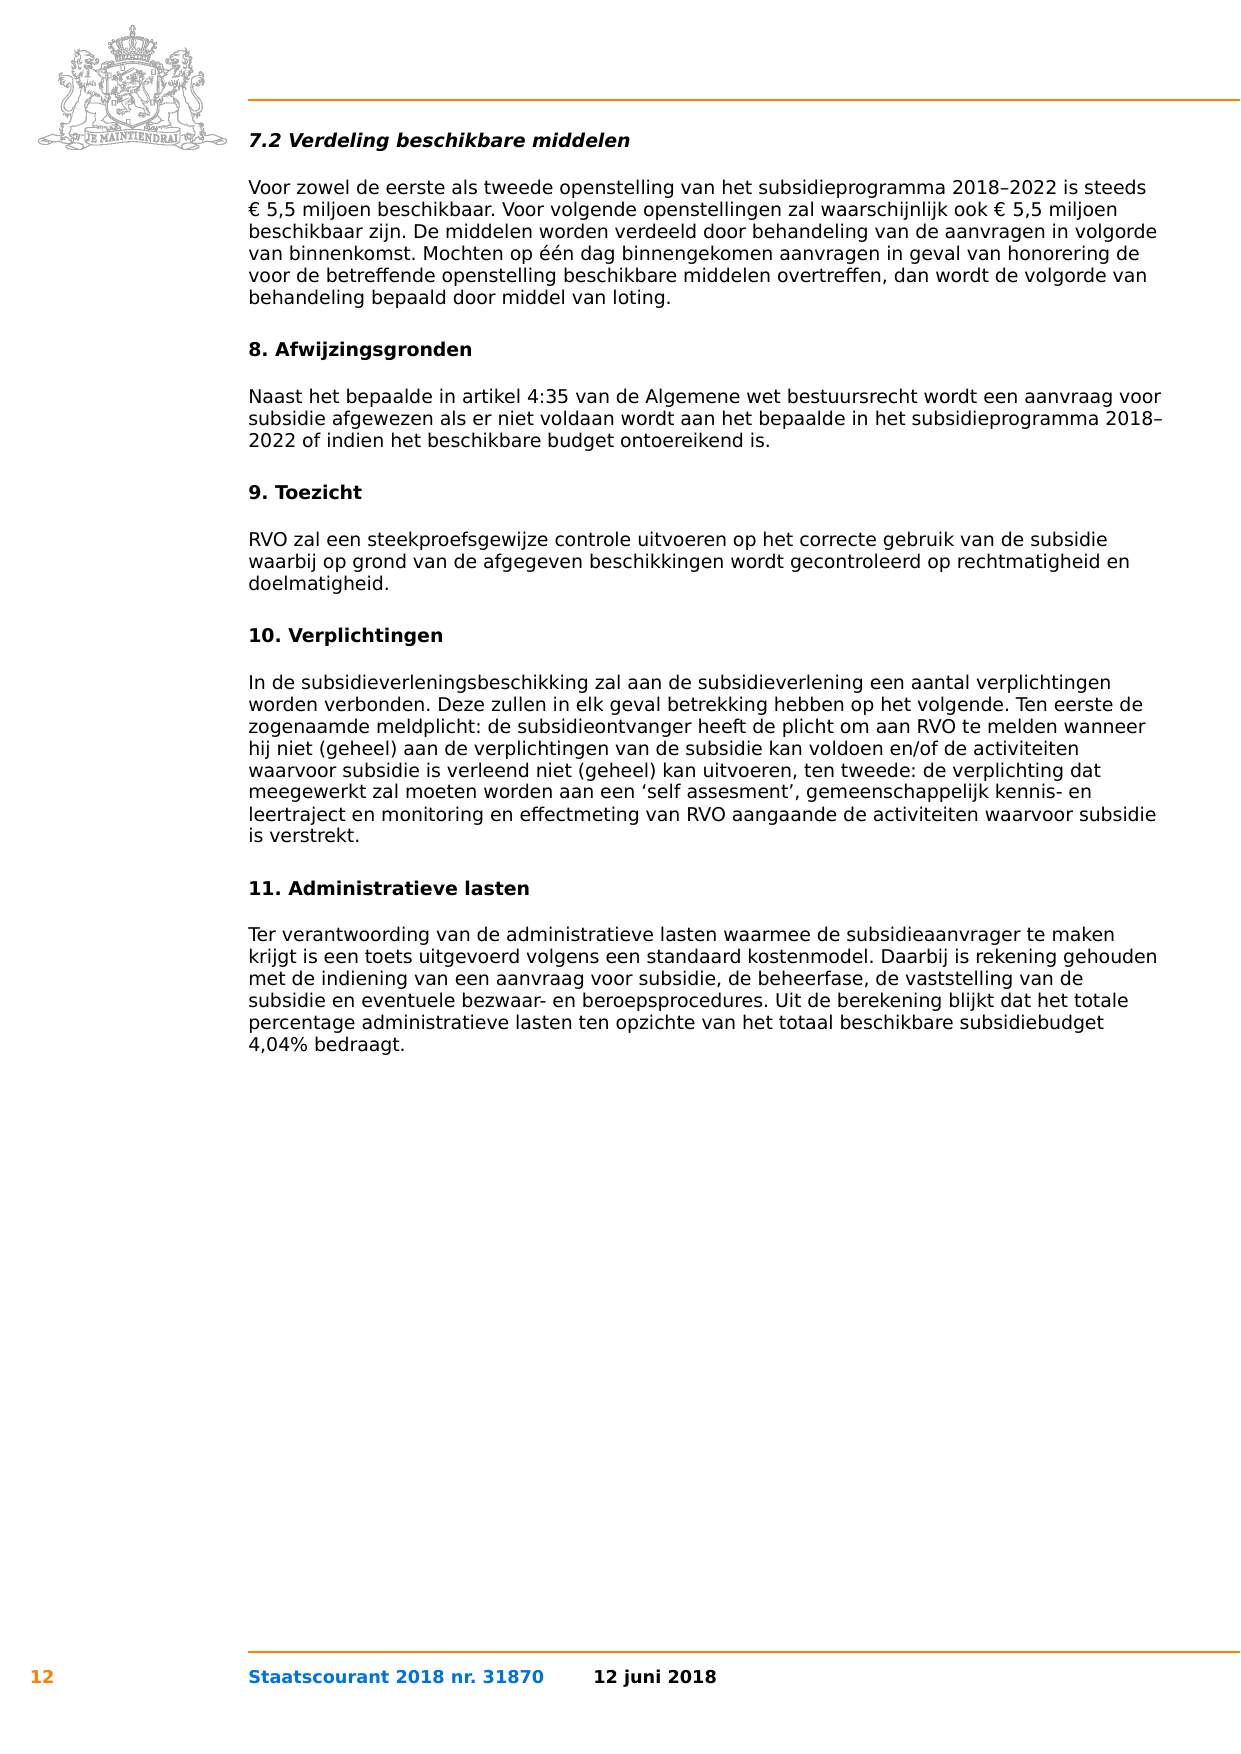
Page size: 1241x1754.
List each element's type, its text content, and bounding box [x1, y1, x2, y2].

text RVO zal een steekproefsgewijze controle uitvoeren op het correcte gebruik van de subsidie waarbij op grond van de afgegeven beschikkingen wordt gecontroleerd op rechtmatigheid en doelmatigheid. [248, 529, 1163, 594]
text Ter verantwoording van de administratieve lasten waarmee de subsidieaanvrager te maken krijgt is een toets uitgevoerd volgens een standaard kostenmodel. Daarbij is rekening gehouden met de indiening van een aanvraag voor subsidie, de beheerfase, de vaststelling van de subsidie en eventuele bezwaar- en beroepsprocedures. Uit de berekening blijkt dat het totale percentage administratieve lasten ten opzichte van het totaal beschikbare subsidiebudget 4,04% bedraagt. [248, 924, 1163, 1056]
subtitle 8. Afwijzingsgronden [248, 339, 1163, 361]
text In de subsidieverleningsbeschikking zal aan de subsidieverlening een aantal verplichtingen worden verbonden. Deze zullen in elk geval betrekking hebben op het volgende. Ten eerste de zogenaamde meldplicht: de subsidieontvanger heeft de plicht om aan RVO te melden wanneer hij niet (geheel) aan de verplichtingen van de subsidie kan voldoen en/of de activiteiten waarvoor subsidie is verleend niet (geheel) kan uitvoeren, ten tweede: de verplichting dat meegewerkt zal moeten worden aan een ‘self assesment’, gemeenschappelijk kennis- en leertraject en monitoring en effectmeting van RVO aangaande de activiteiten waarvoor subsidie is verstrekt. [248, 672, 1163, 847]
text Naast het bepaalde in artikel 4:35 van de Algemene wet bestuursrecht wordt een aanvraag voor subsidie afgewezen als er niet voldaan wordt aan het bepaalde in het subsidieprogramma 2018–2022 of indien het beschikbare budget ontoereikend is. [248, 386, 1163, 452]
subtitle 9. Toezicht [248, 482, 1163, 504]
subtitle 7.2 Verdeling beschikbare middelen [248, 130, 1163, 152]
picture [38, 25, 227, 150]
text Voor zowel de eerste als tweede openstelling van het subsidieprogramma 2018–2022 is steeds € 5,5 miljoen beschikbaar. Voor volgende openstellingen zal waarschijnlijk ook € 5,5 miljoen beschikbaar zijn. De middelen worden verdeeld door behandeling van de aanvragen in volgorde van binnenkomst. Mochten op één dag binnengekomen aanvragen in geval van honorering de voor de betreffende openstelling beschikbare middelen overtreffen, dan wordt de volgorde van behandeling bepaald door middel van loting. [248, 177, 1163, 309]
subtitle 11. Administratieve lasten [248, 877, 1163, 899]
subtitle 10. Verplichtingen [248, 624, 1163, 647]
